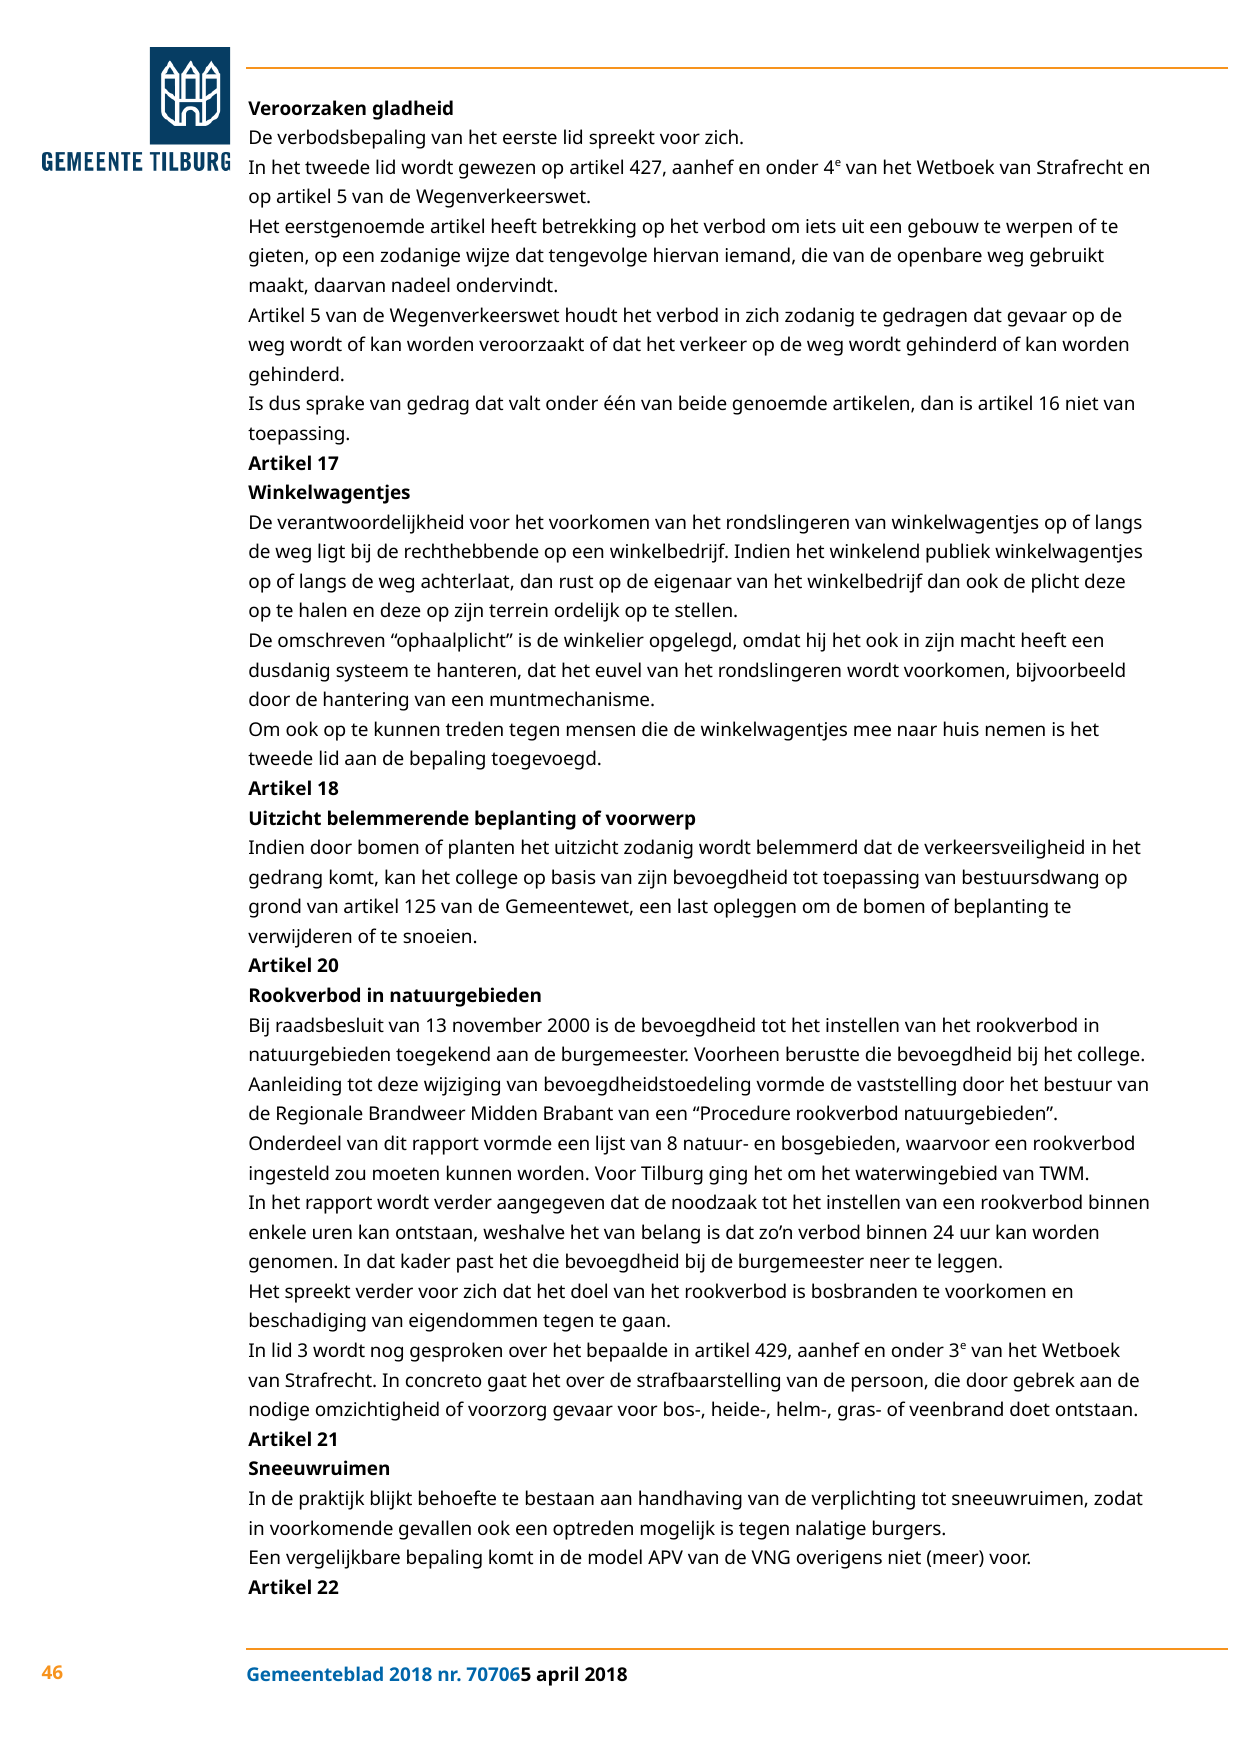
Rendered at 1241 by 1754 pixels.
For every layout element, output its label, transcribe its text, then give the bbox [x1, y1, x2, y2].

text De omschreven “ophaalplicht” is de winkelier opgelegd, omdat hij het ook in zijn macht heeft een dusdanig systeem te hanteren, dat het euvel van het rondslingeren wordt voorkomen, bijvoorbeeld door de hantering van een muntmechanisme. [248, 627, 1152, 712]
text Artikel 17 [248, 450, 1152, 476]
text Rookverbod in natuurgebieden [248, 982, 1152, 1008]
text Is dus sprake van gedrag dat valt onder één van beide genoemde artikelen, dan is artikel 16 niet van toepassing. [248, 391, 1152, 446]
text Indien door bomen of planten het uitzicht zodanig wordt belemmerd dat de verkeersveiligheid in het gedrang komt, kan het college op basis van zijn bevoegdheid tot toepassing van bestuursdwang op grond van artikel 125 van de Gemeentewet, een last opleggen om de bomen of beplanting te verwijderen of te snoeien. [248, 834, 1152, 949]
text In het rapport wordt verder aangegeven dat de noodzaak tot het instellen van een rookverbod binnen enkele uren kan ontstaan, weshalve het van belang is dat zo’n verbod binnen 24 uur kan worden genomen. In dat kader past het die bevoegdheid bij de burgemeester neer te leggen. [248, 1189, 1152, 1274]
text Aanleiding tot deze wijziging van bevoegdheidstoedeling vormde de vaststelling door het bestuur van de Regionale Brandweer Midden Brabant van een “Procedure rookverbod natuurgebieden”. Onderdeel van dit rapport vormde een lijst van 8 natuur- en bosgebieden, waarvoor een rookverbod ingesteld zou moeten kunnen worden. Voor Tilburg ging het om het waterwingebied van TWM. [248, 1071, 1152, 1186]
text Uitzicht belemmerende beplanting of voorwerp [248, 805, 1152, 831]
text Winkelwagentjes [248, 479, 1152, 505]
text In het tweede lid wordt gewezen op artikel 427, aanhef en onder 4e van het Wetboek van Strafrecht en op artikel 5 van de Wegenverkeerswet. [248, 154, 1152, 209]
text Artikel 21 [248, 1426, 1152, 1452]
text Artikel 18 [248, 775, 1152, 801]
text Bij raadsbesluit van 13 november 2000 is de bevoegdheid tot het instellen van het rookverbod in natuurgebieden toegekend aan de burgemeester. Voorheen berustte die bevoegdheid bij het college. [248, 1012, 1152, 1067]
text De verantwoordelijkheid voor het voorkomen van het rondslingeren van winkelwagentjes op of langs de weg ligt bij de rechthebbende op een winkelbedrijf. Indien het winkelend publiek winkelwagentjes op of langs de weg achterlaat, dan rust op de eigenaar van het winkelbedrijf dan ook de plicht deze op te halen en deze op zijn terrein ordelijk op te stellen. [248, 509, 1152, 623]
text Artikel 22 [248, 1574, 1152, 1600]
text In lid 3 wordt nog gesproken over het bepaalde in artikel 429, aanhef en onder 3e van het Wetboek van Strafrecht. In concreto gaat het over de strafbaarstelling van de persoon, die door gebrek aan de nodige omzichtigheid of voorzorg gevaar voor bos-, heide-, helm-, gras- of veenbrand doet ontstaan. [248, 1337, 1152, 1422]
text In de praktijk blijkt behoefte te bestaan aan handhaving van de verplichting tot sneeuwruimen, zodat in voorkomende gevallen ook een optreden mogelijk is tegen nalatige burgers. [248, 1485, 1152, 1541]
text Sneeuwruimen [248, 1456, 1152, 1481]
text Een vergelijkbare bepaling komt in de model APV van de VNG overigens niet (meer) voor. [248, 1544, 1152, 1570]
text Veroorzaken gladheid [248, 95, 1152, 121]
text Het spreekt verder voor zich dat het doel van het rookverbod is bosbranden te voorkomen en beschadiging van eigendommen tegen te gaan. [248, 1278, 1152, 1333]
text De verbodsbepaling van het eerste lid spreekt voor zich. [248, 124, 1152, 150]
text Om ook op te kunnen treden tegen mensen die de winkelwagentjes mee naar huis nemen is het tweede lid aan de bepaling toegevoegd. [248, 716, 1152, 771]
text Het eerstgenoemde artikel heeft betrekking op het verbod om iets uit een gebouw te werpen of te gieten, op een zodanige wijze dat tengevolge hiervan iemand, die van de openbare weg gebruikt maakt, daarvan nadeel ondervindt. [248, 213, 1152, 298]
picture [41, 47, 231, 172]
text Artikel 5 van de Wegenverkeerswet houdt het verbod in zich zodanig te gedragen dat gevaar op de weg wordt of kan worden veroorzaakt of dat het verkeer op de weg wordt gehinderd of kan worden gehinderd. [248, 302, 1152, 387]
text Artikel 20 [248, 953, 1152, 978]
